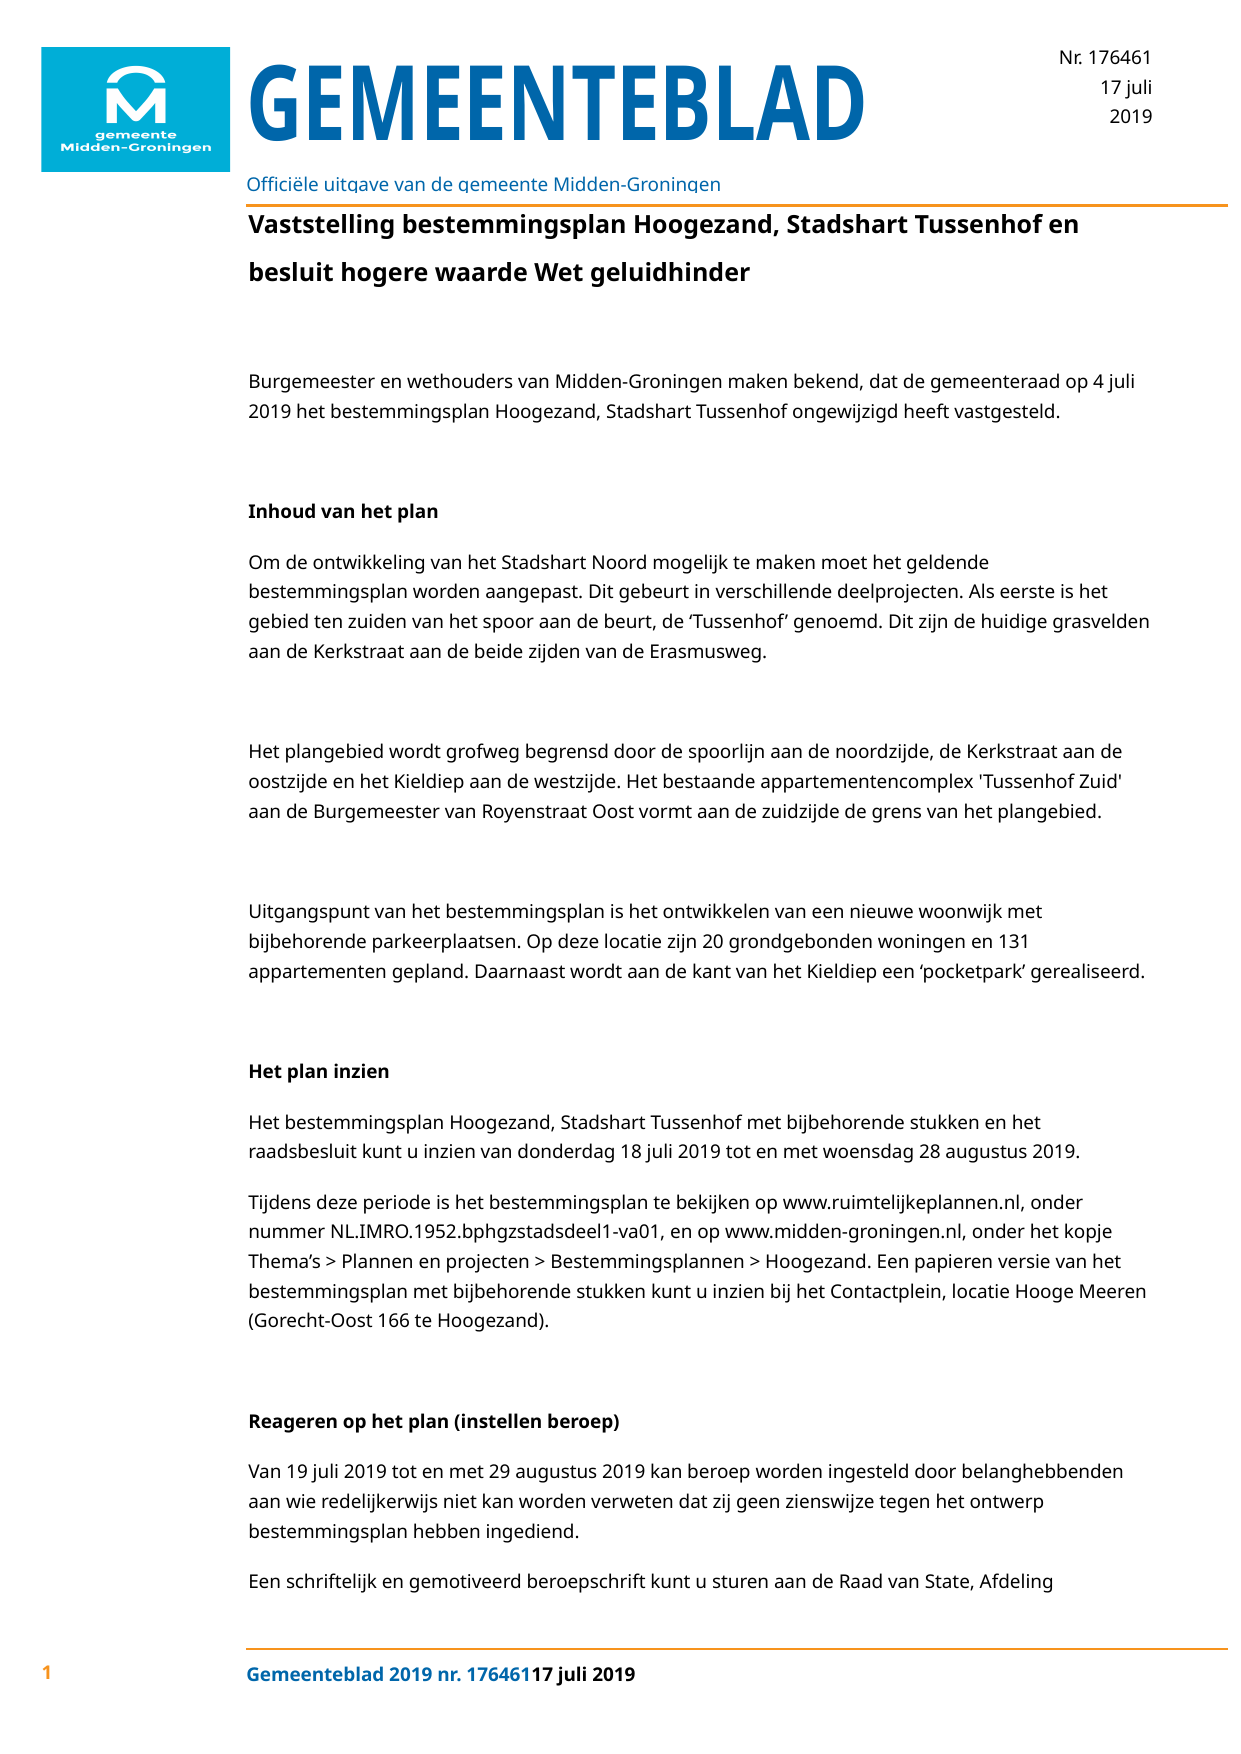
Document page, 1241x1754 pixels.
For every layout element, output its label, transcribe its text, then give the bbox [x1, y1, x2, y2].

text Een schriftelijk en gemotiveerd beroepschrift kunt u sturen aan de Raad van State, Afdeling [248, 1568, 1152, 1594]
text Uitgangspunt van het bestemmingsplan is het ontwikkelen van een nieuwe woonwijk met bijbehorende parkeerplaatsen. Op deze locatie zijn 20 grondgebonden woningen en 131 appartementen gepland. Daarnaast wordt aan de kant van het Kieldiep een ‘pocketpark’ gerealiseerd. [248, 899, 1152, 984]
text Inhoud van het plan [248, 499, 1152, 524]
text Van 19 juli 2019 tot en met 29 augustus 2019 kan beroep worden ingesteld door belanghebbenden aan wie redelijkerwijs niet kan worden verweten dat zij geen zienswijze tegen het ontwerp bestemmingsplan hebben ingediend. [248, 1459, 1152, 1544]
text Burgemeester en wethouders van Midden-Groningen maken bekend, dat de gemeenteraad op 4 juli 2019 het bestemmingsplan Hoogezand, Stadshart Tussenhof ongewijzigd heeft vastgesteld. [248, 368, 1152, 424]
text Het plan inzien [248, 1059, 1152, 1084]
text Vaststelling bestemmingsplan Hoogezand, Stadshart Tussenhof en besluit hogere waarde Wet geluidhinder [248, 207, 1152, 288]
picture [184, 146, 190, 153]
text Om de ontwikkeling van het Stadshart Noord mogelijk te maken moet het geldende bestemmingsplan worden aangepast. Dit gebeurt in verschillende deelprojecten. Als eerste is het gebied ten zuiden van het spoor aan de beurt, de ‘Tussenhof’ genoemd. Dit zijn de huidige grasvelden aan de Kerkstraat aan de beide zijden van de Erasmusweg. [248, 549, 1152, 664]
text Reageren op het plan (instellen beroep) [248, 1408, 1152, 1434]
text Het plangebied wordt grofweg begrensd door de spoorlijn aan de noordzijde, de Kerkstraat aan de oostzijde en het Kieldiep aan de westzijde. Het bestaande appartementencomplex 'Tussenhof Zuid' aan de Burgemeester van Royenstraat Oost vormt aan de zuidzijde de grens van het plangebied. [248, 739, 1152, 824]
text Tijdens deze periode is het bestemmingsplan te bekijken op www.ruimtelijkeplannen.nl, onder nummer NL.IMRO.1952.bphgzstadsdeel1-va01, en op www.midden-groningen.nl, onder het kopje Thema’s > Plannen en projecten > Bestemmingsplannen > Hoogezand. Een papieren versie van het bestemmingsplan met bijbehorende stukken kunt u inzien bij het Contactplein, locatie Hooge Meeren (Gorecht-Oost 166 te Hoogezand). [248, 1189, 1152, 1333]
picture [108, 66, 164, 82]
text Het bestemmingsplan Hoogezand, Stadshart Tussenhof met bijbehorende stukken en het raadsbesluit kunt u inzien van donderdag 18 juli 2019 tot en met woensdag 28 augustus 2019. [248, 1109, 1152, 1164]
picture [107, 89, 165, 122]
